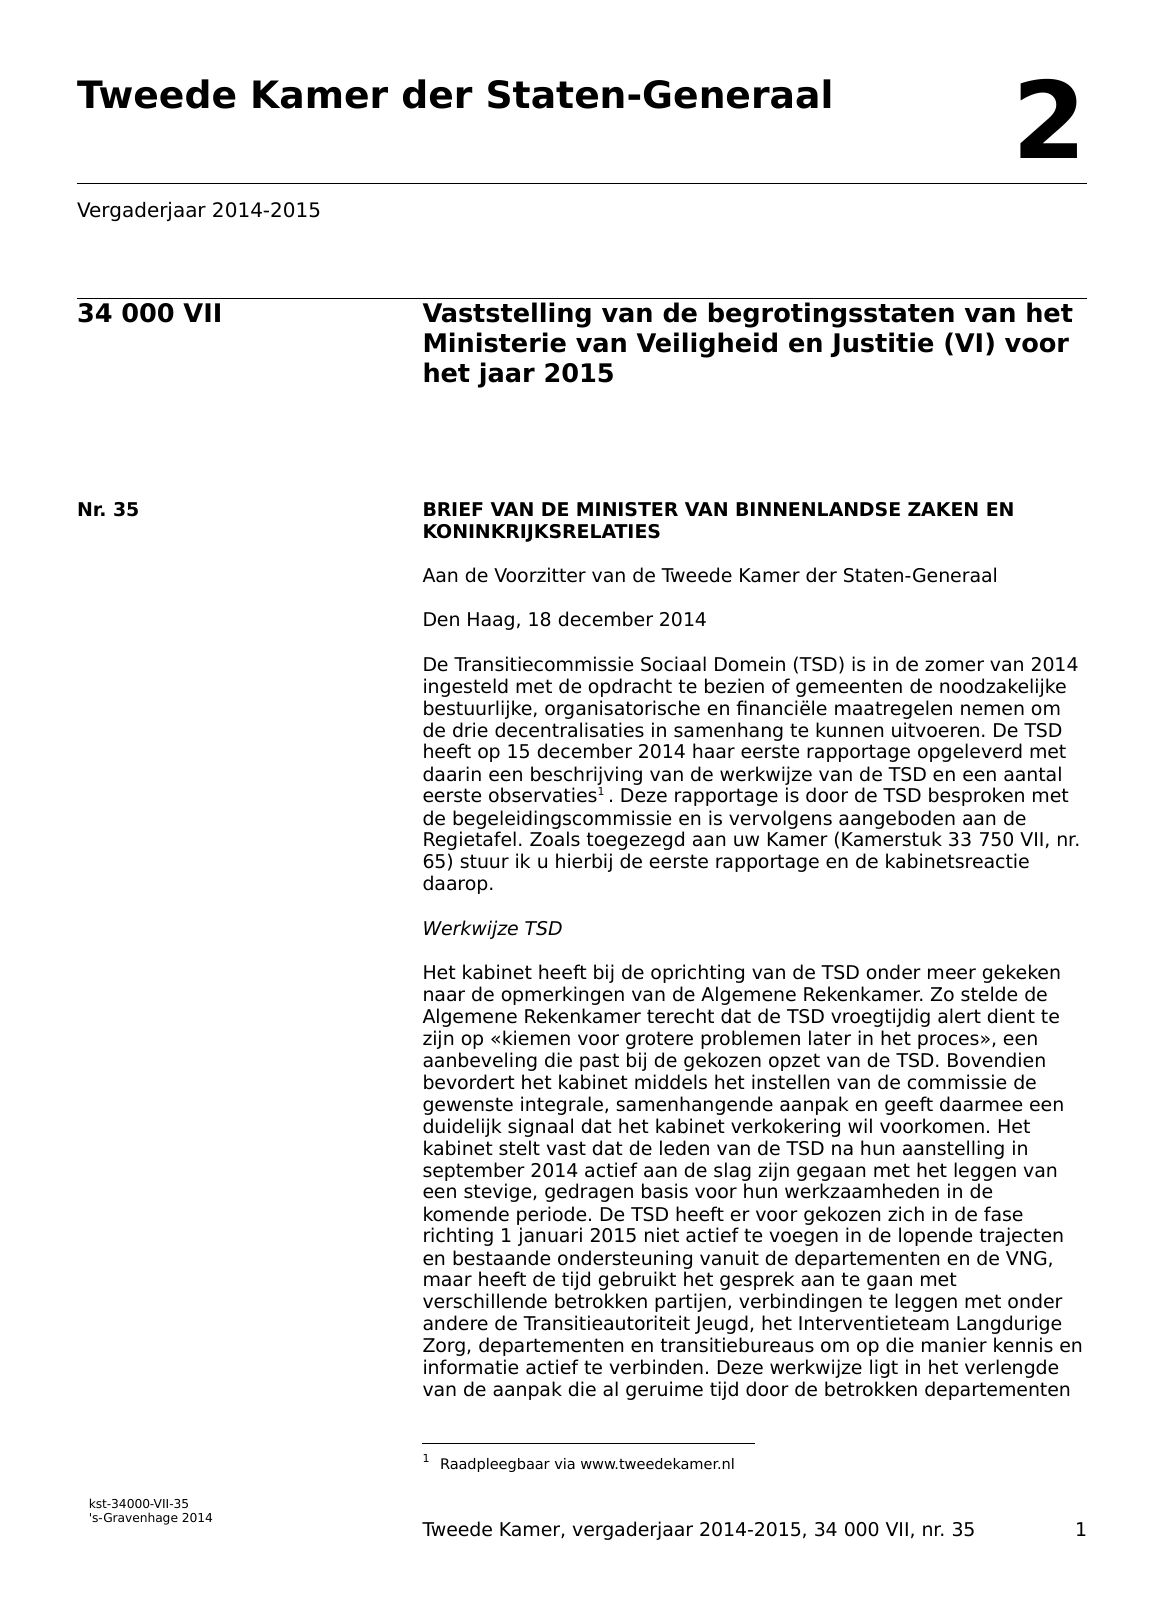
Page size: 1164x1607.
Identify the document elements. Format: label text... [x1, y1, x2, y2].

subtitle Werkwijze TSD [422, 917, 1087, 939]
table_cell Vergaderjaar 2014-2015 [77, 184, 1087, 298]
text Den Haag, 18 december 2014 [422, 609, 1087, 631]
text kst-34000-VII-35 [88, 1497, 323, 1511]
text De Transitiecommissie Sociaal Domein (TSD) is in de zomer van 2014 ingesteld met de opdracht te bezien of gemeenten de noodzakelijke bestuurlijke, organisatorische en financiële maatregelen nemen om de drie decentralisaties in samenhang te kunnen uitvoeren. De TSD heeft op 15 december 2014 haar eerste rapportage opgeleverd met daarin een beschrijving van de werkwijze van de TSD en een aantal eerste observaties. Deze rapportage is door de TSD besproken met de begeleidingscommissie en is vervolgens aangeboden aan de Regietafel. Zoals toegezegd aan uw Kamer (Kamerstuk 33 750 VII, nr. 65) stuur ik u hierbij de eerste rapportage en de kabinetsreactie daarop. [422, 653, 1087, 895]
text 's-Gravenhage 2014 [88, 1511, 323, 1525]
subtitle 34 000 VII Vaststelling van de begrotingsstaten van het Ministerie van Veiligheid en Justitie (VI) voor het jaar 2015 [77, 299, 1087, 388]
table_header 2 [886, 59, 1087, 183]
subtitle Nr. 35 BRIEF VAN DE MINISTER VAN BINNENLANDSE ZAKEN EN KONINKRIJKSRELATIES [77, 499, 1087, 543]
text Raadpleegbaar via www.tweedekamer.nl [422, 1452, 1087, 1474]
text Aan de Voorzitter van de Tweede Kamer der Staten-Generaal [422, 565, 1087, 587]
text Het kabinet heeft bij de oprichting van de TSD onder meer gekeken naar de opmerkingen van de Algemene Rekenkamer. Zo stelde de Algemene Rekenkamer terecht dat de TSD vroegtijdig alert dient te zijn op «kiemen voor grotere problemen later in het proces», een aanbeveling die past bij de gekozen opzet van de TSD. Bovendien bevordert het kabinet middels het instellen van de commissie de gewenste integrale, samenhangende aanpak en geeft daarmee een duidelijk signaal dat het kabinet verkokering wil voorkomen. Het kabinet stelt vast dat de leden van de TSD na hun aanstelling in september 2014 actief aan de slag zijn gegaan met het leggen van een stevige, gedragen basis voor hun werkzaamheden in de komende periode. De TSD heeft er voor gekozen zich in de fase richting 1 januari 2015 niet actief te voegen in de lopende trajecten en bestaande ondersteuning vanuit de departementen en de VNG, maar heeft de tijd gebruikt het gesprek aan te gaan met verschillende betrokken partijen, verbindingen te leggen met onder andere de Transitieautoriteit Jeugd, het Interventieteam Langdurige Zorg, departementen en transitiebureaus om op die manier kennis en informatie actief te verbinden. Deze werkwijze ligt in het verlengde van de aanpak die al geruime tijd door de betrokken departementen [422, 962, 1087, 1401]
table_header Tweede Kamer der Staten-Generaal [77, 59, 886, 183]
